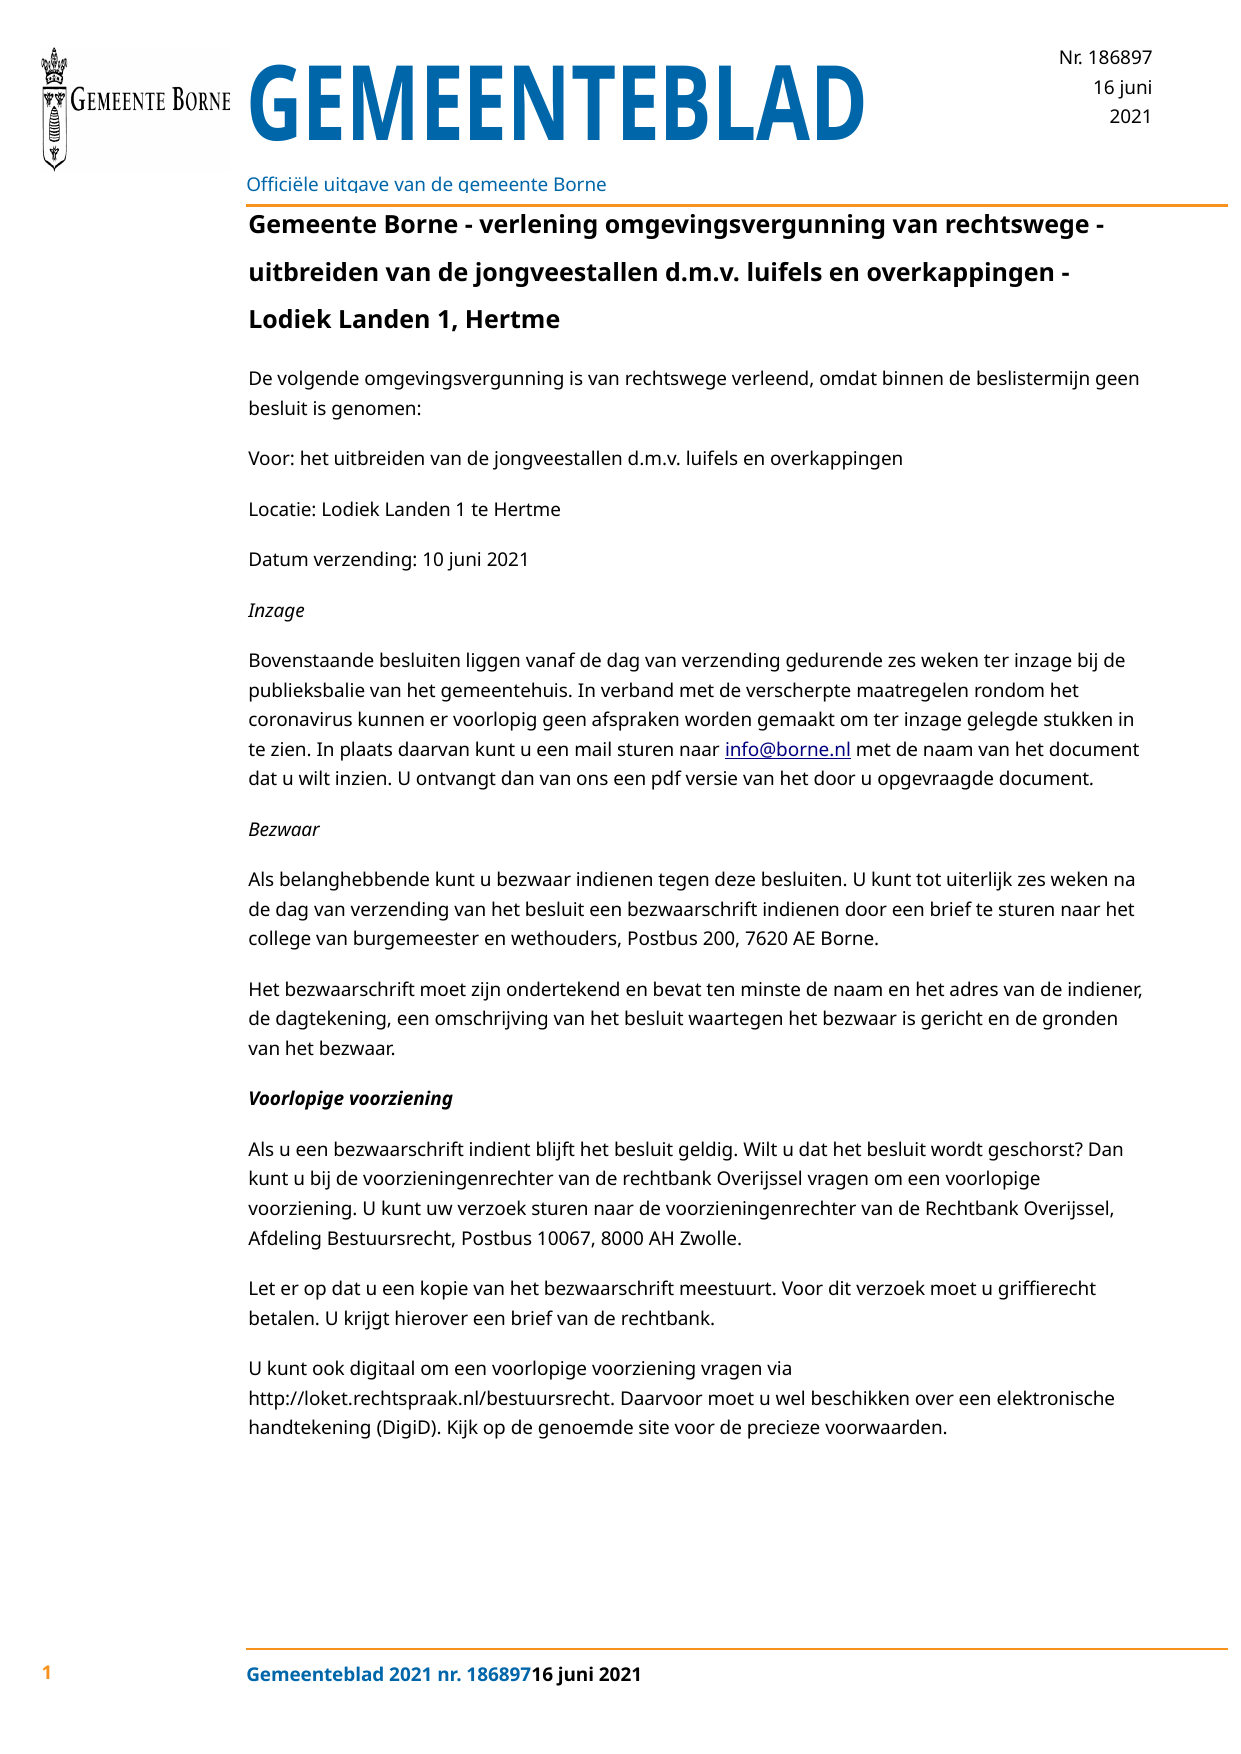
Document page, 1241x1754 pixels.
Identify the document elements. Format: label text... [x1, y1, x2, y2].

text Let er op dat u een kopie van het bezwaarschrift meestuurt. Voor dit verzoek moet u griffierecht betalen. U krijgt hierover een brief van de rechtbank. [248, 1275, 1152, 1330]
text Voor: het uitbreiden van de jongveestallen d.m.v. luifels en overkappingen [248, 446, 1152, 471]
text Bezwaar [248, 816, 1152, 842]
text Locatie: Lodiek Landen 1 te Hertme [248, 496, 1152, 522]
text Datum verzending: 10 juni 2021 [248, 546, 1152, 572]
text U kunt ook digitaal om een voorlopige voorziening vragen via http://loket.rechtspraak.nl/bestuursrecht. Daarvoor moet u wel beschikken over een elektronische handtekening (DigiD). Kijk op de genoemde site voor de precieze voorwaarden. [248, 1355, 1152, 1440]
text Voorlopige voorziening [248, 1086, 1152, 1111]
text Gemeente Borne - verlening omgevingsvergunning van rechtswege - uitbreiden van de jongveestallen d.m.v. luifels en overkappingen - Lodiek Landen 1, Hertme [248, 207, 1152, 336]
text Inzage [248, 597, 1152, 622]
text De volgende omgevingsvergunning is van rechtswege verleend, omdat binnen de beslistermijn geen besluit is genomen: [248, 366, 1152, 421]
picture [41, 47, 231, 172]
text Als u een bezwaarschrift indient blijft het besluit geldig. Wilt u dat het besluit wordt geschorst? Dan kunt u bij de voorzieningenrechter van de rechtbank Overijssel vragen om een voorlopige voorziening. U kunt uw verzoek sturen naar de voorzieningenrechter van de Rechtbank Overijssel, Afdeling Bestuursrecht, Postbus 10067, 8000 AH Zwolle. [248, 1136, 1152, 1250]
text Bovenstaande besluiten liggen vanaf de dag van verzending gedurende zes weken ter inzage bij de publieksbalie van het gemeentehuis. In verband met de verscherpte maatregelen rondom het coronavirus kunnen er voorlopig geen afspraken worden gemaakt om ter inzage gelegde stukken in te zien. In plaats daarvan kunt u een mail sturen naar info@borne.nl met de naam van het document dat u wilt inzien. U ontvangt dan van ons een pdf versie van het door u opgevraagde document. [248, 647, 1152, 791]
text Als belanghebbende kunt u bezwaar indienen tegen deze besluiten. U kunt tot uiterlijk zes weken na de dag van verzending van het besluit een bezwaarschrift indienen door een brief te sturen naar het college van burgemeester en wethouders, Postbus 200, 7620 AE Borne. [248, 866, 1152, 951]
text Het bezwaarschrift moet zijn ondertekend en bevat ten minste de naam en het adres van de indiener, de dagtekening, een omschrijving van het besluit waartegen het bezwaar is gericht en de gronden van het bezwaar. [248, 976, 1152, 1061]
